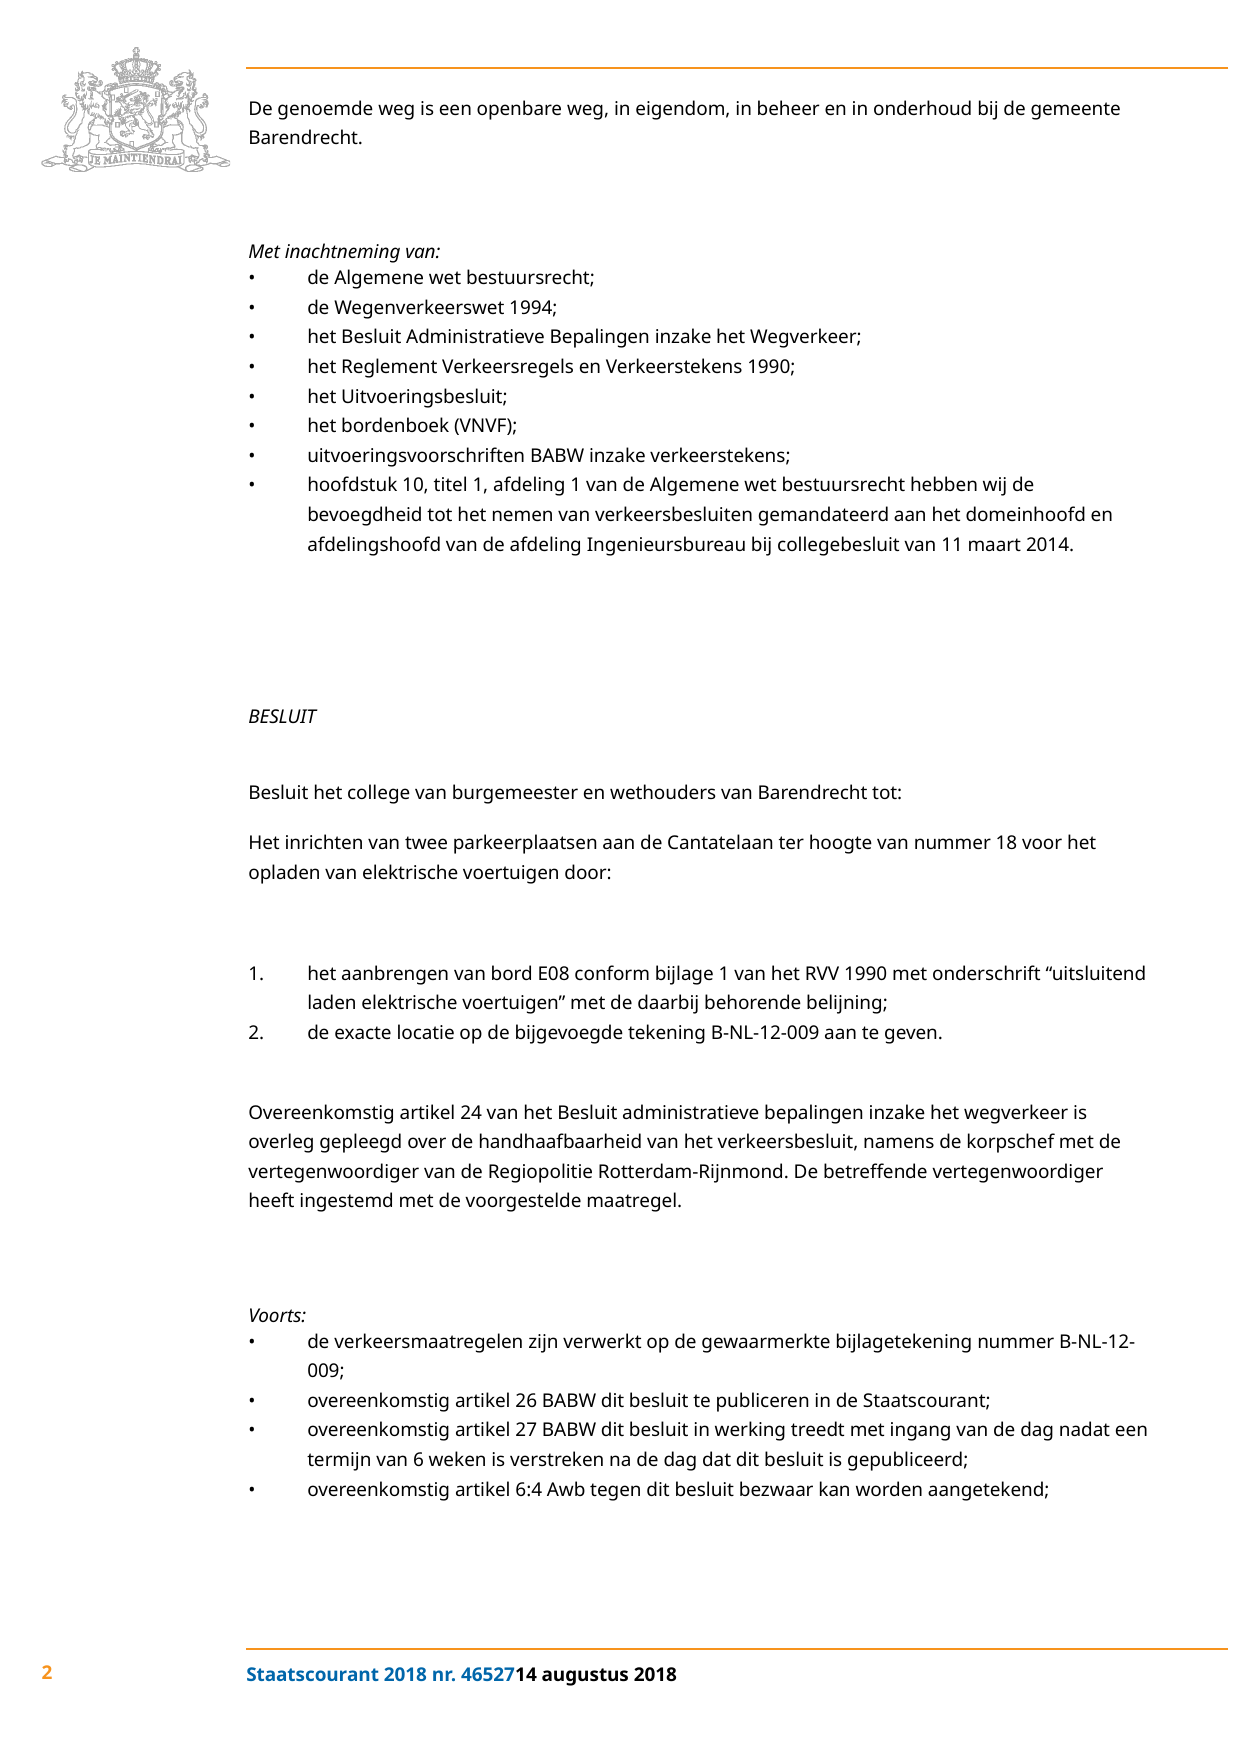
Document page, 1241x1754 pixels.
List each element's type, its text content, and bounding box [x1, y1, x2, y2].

list hoofdstuk 10, titel 1, afdeling 1 van de Algemene wet bestuursrecht hebben wij de bevoegdheid tot het nemen van verkeersbesluiten gemandateerd aan het domeinhoofd en afdelingshoofd van de afdeling Ingenieursbureau bij collegebesluit van 11 maart 2014. [248, 472, 1152, 556]
list de Algemene wet bestuursrecht; [248, 264, 1152, 290]
text Overeenkomstig artikel 24 van het Besluit administratieve bepalingen inzake het wegverkeer is overleg gepleegd over de handhaafbaarheid van het verkeersbesluit, namens de korpschef met de vertegenwoordiger van de Regiopolitie Rotterdam-Rijnmond. De betreffende vertegenwoordiger heeft ingestemd met de voorgestelde maatregel. [248, 1099, 1152, 1213]
picture [41, 47, 231, 172]
text Het inrichten van twee parkeerplaatsen aan de Cantatelaan ter hoogte van nummer 18 voor het opladen van elektrische voertuigen door: [248, 829, 1152, 885]
list het bordenboek (VNVF); [248, 412, 1152, 438]
list de exacte locatie op de bijgevoegde tekening B-NL-12-009 aan te geven. [248, 1019, 1152, 1045]
list uitvoeringsvoorschriften BABW inzake verkeerstekens; [248, 442, 1152, 468]
text Voorts: [248, 1302, 1152, 1328]
text Besluit het college van burgemeester en wethouders van Barendrecht tot: [248, 779, 1152, 805]
list het Uitvoeringsbesluit; [248, 383, 1152, 408]
list het Reglement Verkeersregels en Verkeerstekens 1990; [248, 353, 1152, 379]
list overeenkomstig artikel 6:4 Awb tegen dit besluit bezwaar kan worden aangetekend; [248, 1476, 1152, 1501]
list het aanbrengen van bord E08 conform bijlage 1 van het RVV 1990 met onderschrift “uitsluitend laden elektrische voertuigen” met de daarbij behorende belijning; [248, 960, 1152, 1015]
list de verkeersmaatregelen zijn verwerkt op de gewaarmerkte bijlagetekening nummer B-NL-12-009; [248, 1328, 1152, 1383]
text Met inachtneming van: [248, 239, 1152, 264]
list de Wegenverkeerswet 1994; [248, 294, 1152, 320]
list overeenkomstig artikel 27 BABW dit besluit in werking treedt met ingang van de dag nadat een termijn van 6 weken is verstreken na de dag dat dit besluit is gepubliceerd; [248, 1417, 1152, 1472]
list overeenkomstig artikel 26 BABW dit besluit te publiceren in de Staatscourant; [248, 1387, 1152, 1413]
text BESLUIT [248, 703, 1152, 728]
text De genoemde weg is een openbare weg, in eigendom, in beheer en in onderhoud bij de gemeente Barendrecht. [248, 95, 1152, 150]
list het Besluit Administratieve Bepalingen inzake het Wegverkeer; [248, 324, 1152, 349]
